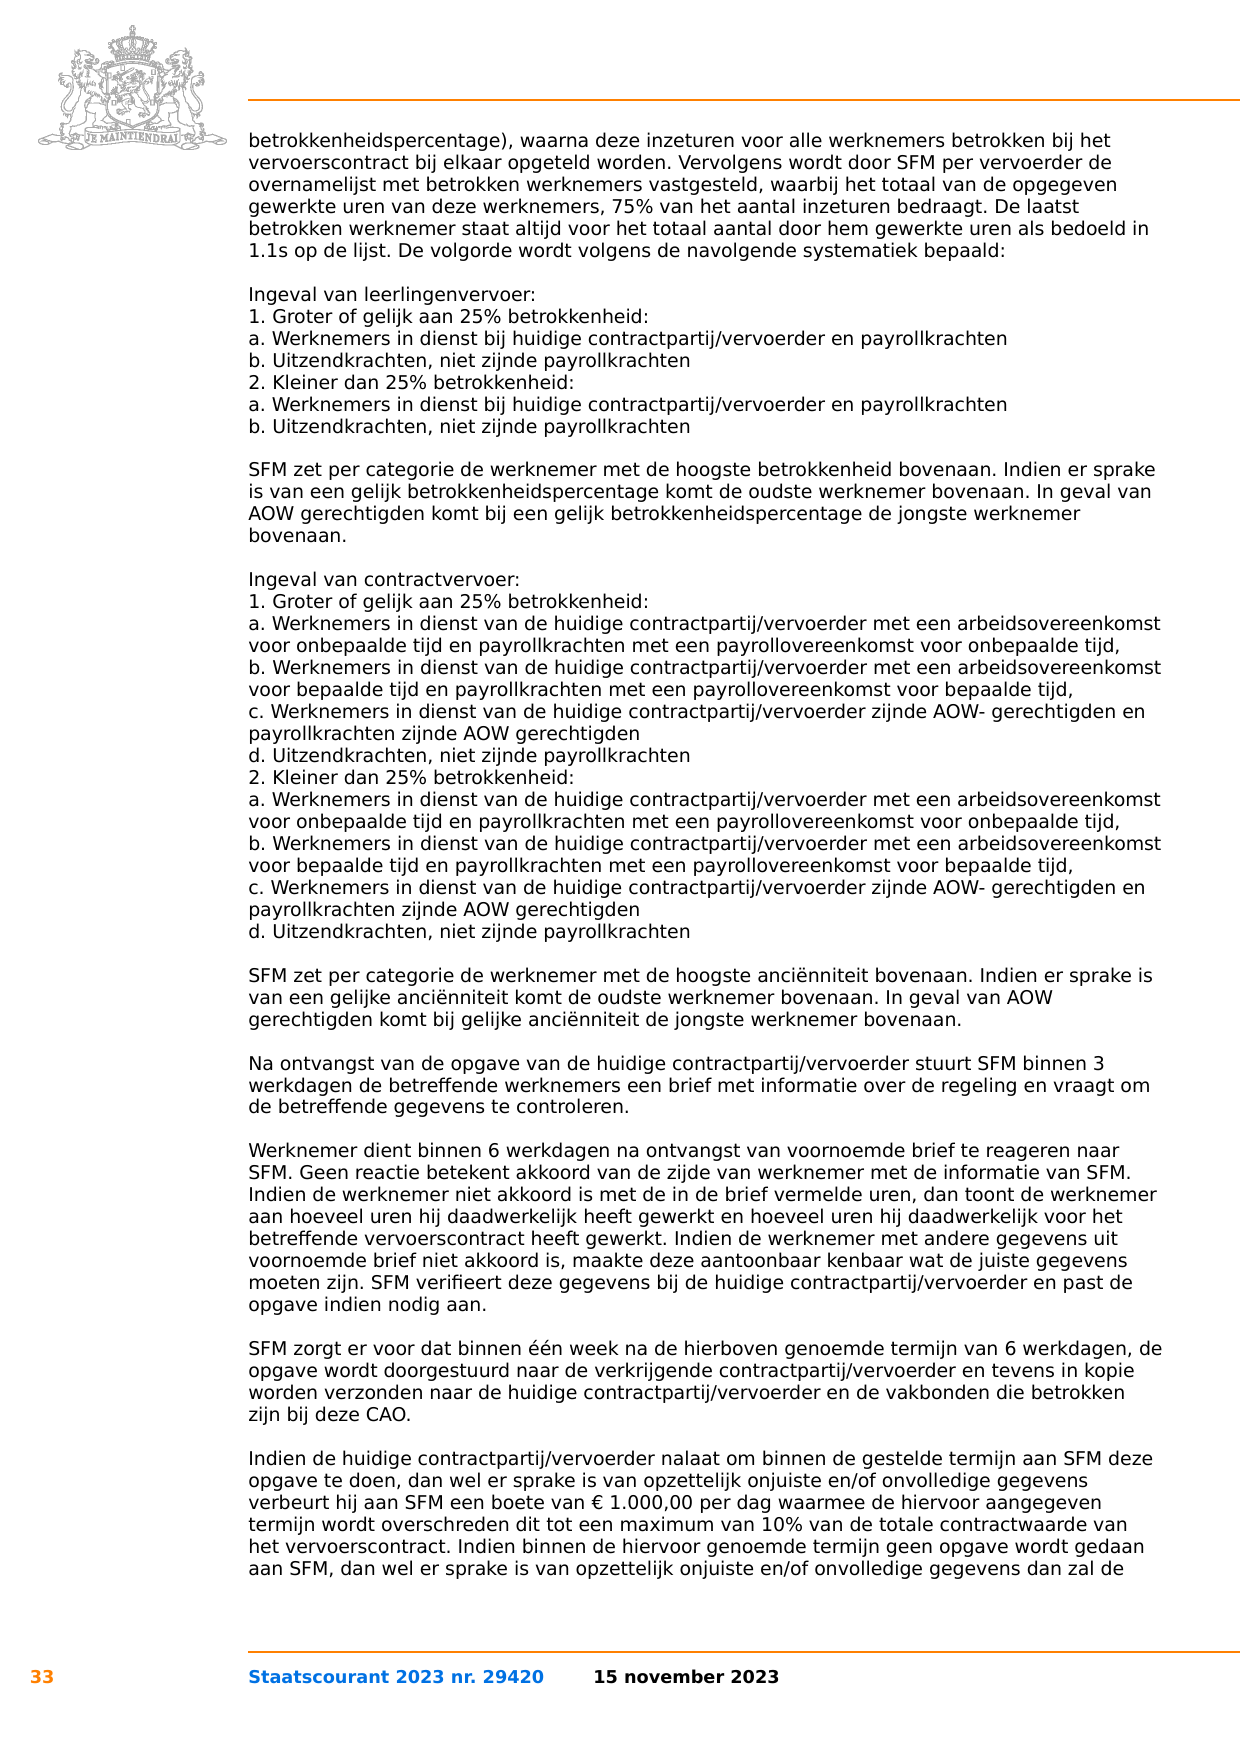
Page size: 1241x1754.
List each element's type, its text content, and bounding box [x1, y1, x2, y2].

text d. Uitzendkrachten, niet zijnde payrollkrachten [248, 921, 1163, 943]
text betrokkenheidspercentage), waarna deze inzeturen voor alle werknemers betrokken bij het vervoerscontract bij elkaar opgeteld worden. Vervolgens wordt door SFM per vervoerder de overnamelijst met betrokken werknemers vastgesteld, waarbij het totaal van de opgegeven gewerkte uren van deze werknemers, 75% van het aantal inzeturen bedraagt. De laatst betrokken werknemer staat altijd voor het totaal aantal door hem gewerkte uren als bedoeld in 1.1s op de lijst. De volgorde wordt volgens de navolgende systematiek bepaald: [248, 130, 1163, 262]
text 1. Groter of gelijk aan 25% betrokkenheid: [248, 306, 1163, 328]
text Indien de huidige contractpartij/vervoerder nalaat om binnen de gestelde termijn aan SFM deze opgave te doen, dan wel er sprake is van opzettelijk onjuiste en/of onvolledige gegevens verbeurt hij aan SFM een boete van € 1.000,00 per dag waarmee de hiervoor aangegeven termijn wordt overschreden dit tot een maximum van 10% van de totale contractwaarde van het vervoerscontract. Indien binnen de hiervoor genoemde termijn geen opgave wordt gedaan aan SFM, dan wel er sprake is van opzettelijk onjuiste en/of onvolledige gegevens dan zal de [248, 1448, 1163, 1580]
text b. Werknemers in dienst van de huidige contractpartij/vervoerder met een arbeidsovereenkomst voor bepaalde tijd en payrollkrachten met een payrollovereenkomst voor bepaalde tijd, [248, 833, 1163, 877]
text b. Uitzendkrachten, niet zijnde payrollkrachten [248, 416, 1163, 437]
text b. Uitzendkrachten, niet zijnde payrollkrachten [248, 349, 1163, 372]
text 1. Groter of gelijk aan 25% betrokkenheid: [248, 591, 1163, 613]
text b. Werknemers in dienst van de huidige contractpartij/vervoerder met een arbeidsovereenkomst voor bepaalde tijd en payrollkrachten met een payrollovereenkomst voor bepaalde tijd, [248, 657, 1163, 701]
text a. Werknemers in dienst bij huidige contractpartij/vervoerder en payrollkrachten [248, 393, 1163, 416]
text a. Werknemers in dienst bij huidige contractpartij/vervoerder en payrollkrachten [248, 328, 1163, 349]
text d. Uitzendkrachten, niet zijnde payrollkrachten [248, 745, 1163, 767]
text Ingeval van leerlingenvervoer: [248, 284, 1163, 306]
text c. Werknemers in dienst van de huidige contractpartij/vervoerder zijnde AOW- gerechtigden en payrollkrachten zijnde AOW gerechtigden [248, 877, 1163, 921]
text SFM zet per categorie de werknemer met de hoogste betrokkenheid bovenaan. Indien er sprake is van een gelijk betrokkenheidspercentage komt de oudste werknemer bovenaan. In geval van AOW gerechtigden komt bij een gelijk betrokkenheidspercentage de jongste werknemer bovenaan. [248, 459, 1163, 547]
text Na ontvangst van de opgave van de huidige contractpartij/vervoerder stuurt SFM binnen 3 werkdagen de betreffende werknemers een brief met informatie over de regeling en vraagt om de betreffende gegevens te controleren. [248, 1052, 1163, 1118]
text a. Werknemers in dienst van de huidige contractpartij/vervoerder met een arbeidsovereenkomst voor onbepaalde tijd en payrollkrachten met een payrollovereenkomst voor onbepaalde tijd, [248, 789, 1163, 833]
text Ingeval van contractvervoer: [248, 569, 1163, 591]
text 2. Kleiner dan 25% betrokkenheid: [248, 767, 1163, 789]
text a. Werknemers in dienst van de huidige contractpartij/vervoerder met een arbeidsovereenkomst voor onbepaalde tijd en payrollkrachten met een payrollovereenkomst voor onbepaalde tijd, [248, 613, 1163, 657]
text SFM zorgt er voor dat binnen één week na de hierboven genoemde termijn van 6 werkdagen, de opgave wordt doorgestuurd naar de verkrijgende contractpartij/vervoerder en tevens in kopie worden verzonden naar de huidige contractpartij/vervoerder en de vakbonden die betrokken zijn bij deze CAO. [248, 1338, 1163, 1426]
text Werknemer dient binnen 6 werkdagen na ontvangst van voornoemde brief te reageren naar SFM. Geen reactie betekent akkoord van de zijde van werknemer met de informatie van SFM. Indien de werknemer niet akkoord is met de in de brief vermelde uren, dan toont de werknemer aan hoeveel uren hij daadwerkelijk heeft gewerkt en hoeveel uren hij daadwerkelijk voor het betreffende vervoerscontract heeft gewerkt. Indien de werknemer met andere gegevens uit voornoemde brief niet akkoord is, maakte deze aantoonbaar kenbaar wat de juiste gegevens moeten zijn. SFM verifieert deze gegevens bij de huidige contractpartij/vervoerder en past de opgave indien nodig aan. [248, 1140, 1163, 1316]
picture [38, 25, 227, 150]
text c. Werknemers in dienst van de huidige contractpartij/vervoerder zijnde AOW- gerechtigden en payrollkrachten zijnde AOW gerechtigden [248, 701, 1163, 745]
text SFM zet per categorie de werknemer met de hoogste anciënniteit bovenaan. Indien er sprake is van een gelijke anciënniteit komt de oudste werknemer bovenaan. In geval van AOW gerechtigden komt bij gelijke anciënniteit de jongste werknemer bovenaan. [248, 965, 1163, 1031]
text 2. Kleiner dan 25% betrokkenheid: [248, 372, 1163, 393]
